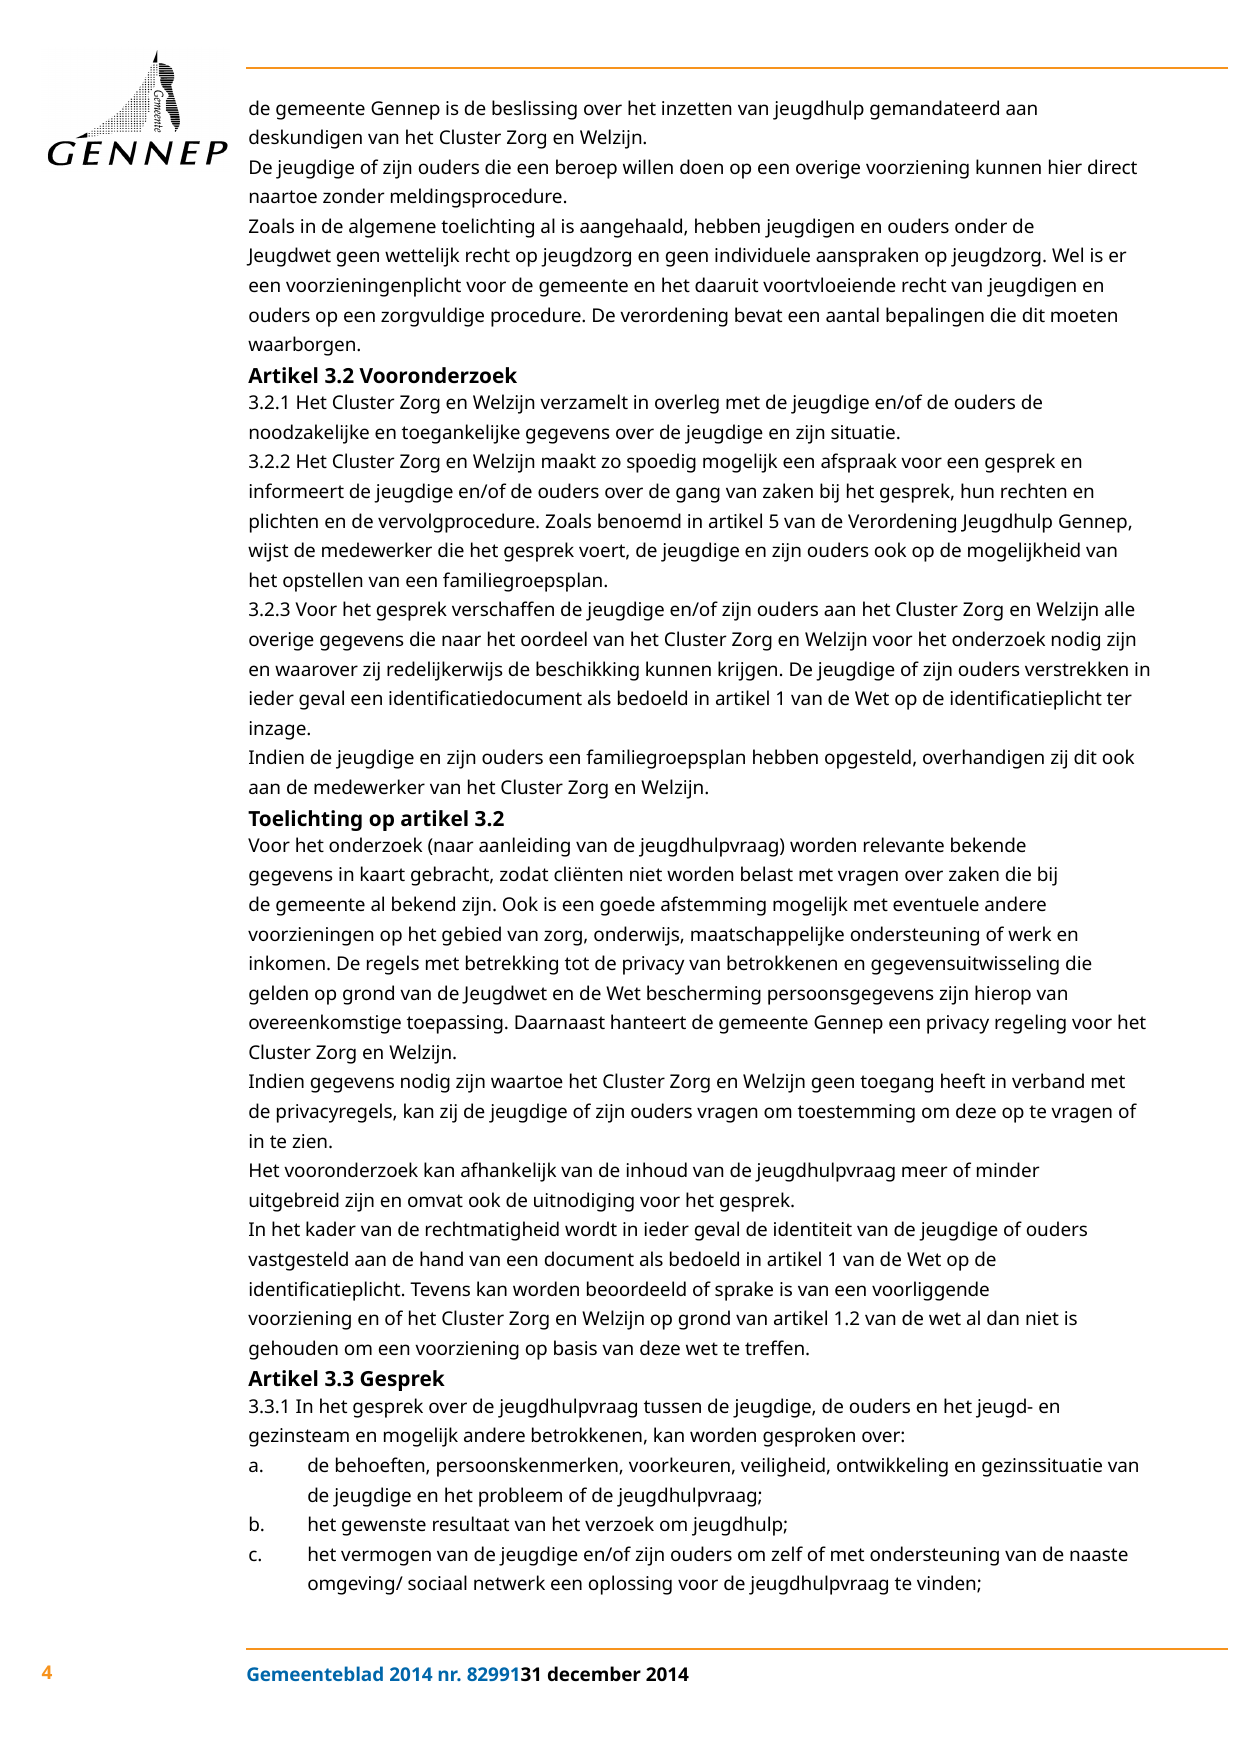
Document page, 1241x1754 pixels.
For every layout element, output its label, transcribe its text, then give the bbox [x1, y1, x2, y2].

text Zoals in de algemene toelichting al is aangehaald, hebben jeugdigen en ouders onder de [248, 213, 1152, 239]
text Jeugdwet geen wettelijk recht op jeugdzorg en geen individuele aanspraken op jeugdzorg. Wel is er een voorzieningenplicht voor de gemeente en het daaruit voortvloeiende recht van jeugdigen en ouders op een zorgvuldige procedure. De verordening bevat een aantal bepalingen die dit moeten waarborgen. [248, 243, 1152, 357]
text Artikel 3.3 Gesprek [248, 1364, 1152, 1393]
text Het vooronderzoek kan afhankelijk van de inhoud van de jeugdhulpvraag meer of minder [248, 1157, 1152, 1183]
list het gewenste resultaat van het verzoek om jeugdhulp; [248, 1511, 1152, 1537]
picture [41, 47, 231, 172]
text 3.3.1 In het gesprek over de jeugdhulpvraag tussen de jeugdige, de ouders en het jeugd- en [248, 1393, 1152, 1419]
text 3.2.2 Het Cluster Zorg en Welzijn maakt zo spoedig mogelijk een afspraak voor een gesprek en informeert de jeugdige en/of de ouders over de gang van zaken bij het gesprek, hun rechten en plichten en de vervolgprocedure. Zoals benoemd in artikel 5 van de Verordening Jeugdhulp Gennep, wijst de medewerker die het gesprek voert, de jeugdige en zijn ouders ook op de mogelijkheid van het opstellen van een familiegroepsplan. [248, 449, 1152, 593]
list het vermogen van de jeugdige en/of zijn ouders om zelf of met ondersteuning van de naaste omgeving/ sociaal netwerk een oplossing voor de jeugdhulpvraag te vinden; [248, 1541, 1152, 1596]
text inkomen. De regels met betrekking tot de privacy van betrokkenen en gegevensuitwisseling die gelden op grond van de Jeugdwet en de Wet bescherming persoonsgegevens zijn hierop van overeenkomstige toepassing. Daarnaast hanteert de gemeente Gennep een privacy regeling voor het Cluster Zorg en Welzijn. [248, 950, 1152, 1065]
text De jeugdige of zijn ouders die een beroep willen doen op een overige voorziening kunnen hier direct naartoe zonder meldingsprocedure. [248, 154, 1152, 209]
text Voor het onderzoek (naar aanleiding van de jeugdhulpvraag) worden relevante bekende [248, 832, 1152, 858]
text gezinsteam en mogelijk andere betrokkenen, kan worden gesproken over: [248, 1423, 1152, 1448]
list de behoeften, persoonskenmerken, voorkeuren, veiligheid, ontwikkeling en gezinssituatie van de jeugdige en het probleem of de jeugdhulpvraag; [248, 1452, 1152, 1507]
text identificatieplicht. Tevens kan worden beoordeeld of sprake is van een voorliggende [248, 1276, 1152, 1302]
text gegevens in kaart gebracht, zodat cliënten niet worden belast met vragen over zaken die bij [248, 862, 1152, 887]
text Indien gegevens nodig zijn waartoe het Cluster Zorg en Welzijn geen toegang heeft in verband met de privacyregels, kan zij de jeugdige of zijn ouders vragen om toestemming om deze op te vragen of in te zien. [248, 1069, 1152, 1154]
text voorziening en of het Cluster Zorg en Welzijn op grond van artikel 1.2 van de wet al dan niet is [248, 1305, 1152, 1331]
text Toelichting op artikel 3.2 [248, 804, 1152, 832]
text uitgebreid zijn en omvat ook de uitnodiging voor het gesprek. [248, 1187, 1152, 1213]
text vastgesteld aan de hand van een document als bedoeld in artikel 1 van de Wet op de [248, 1246, 1152, 1272]
text voorzieningen op het gebied van zorg, onderwijs, maatschappelijke ondersteuning of werk en [248, 921, 1152, 947]
text gehouden om een voorziening op basis van deze wet te treffen. [248, 1335, 1152, 1361]
text In het kader van de rechtmatigheid wordt in ieder geval de identiteit van de jeugdige of ouders [248, 1217, 1152, 1242]
text Indien de jeugdige en zijn ouders een familiegroepsplan hebben opgesteld, overhandigen zij dit ook aan de medewerker van het Cluster Zorg en Welzijn. [248, 744, 1152, 800]
text 3.2.3 Voor het gesprek verschaffen de jeugdige en/of zijn ouders aan het Cluster Zorg en Welzijn alle overige gegevens die naar het oordeel van het Cluster Zorg en Welzijn voor het onderzoek nodig zijn en waarover zij redelijkerwijs de beschikking kunnen krijgen. De jeugdige of zijn ouders verstrekken in ieder geval een identificatiedocument als bedoeld in artikel 1 van de Wet op de identificatieplicht ter inzage. [248, 597, 1152, 741]
text Artikel 3.2 Vooronderzoek [248, 361, 1152, 389]
text de gemeente al bekend zijn. Ook is een goede afstemming mogelijk met eventuele andere [248, 891, 1152, 917]
text 3.2.1 Het Cluster Zorg en Welzijn verzamelt in overleg met de jeugdige en/of de ouders de noodzakelijke en toegankelijke gegevens over de jeugdige en zijn situatie. [248, 389, 1152, 445]
text de gemeente Gennep is de beslissing over het inzetten van jeugdhulp gemandateerd aan deskundigen van het Cluster Zorg en Welzijn. [248, 95, 1152, 150]
